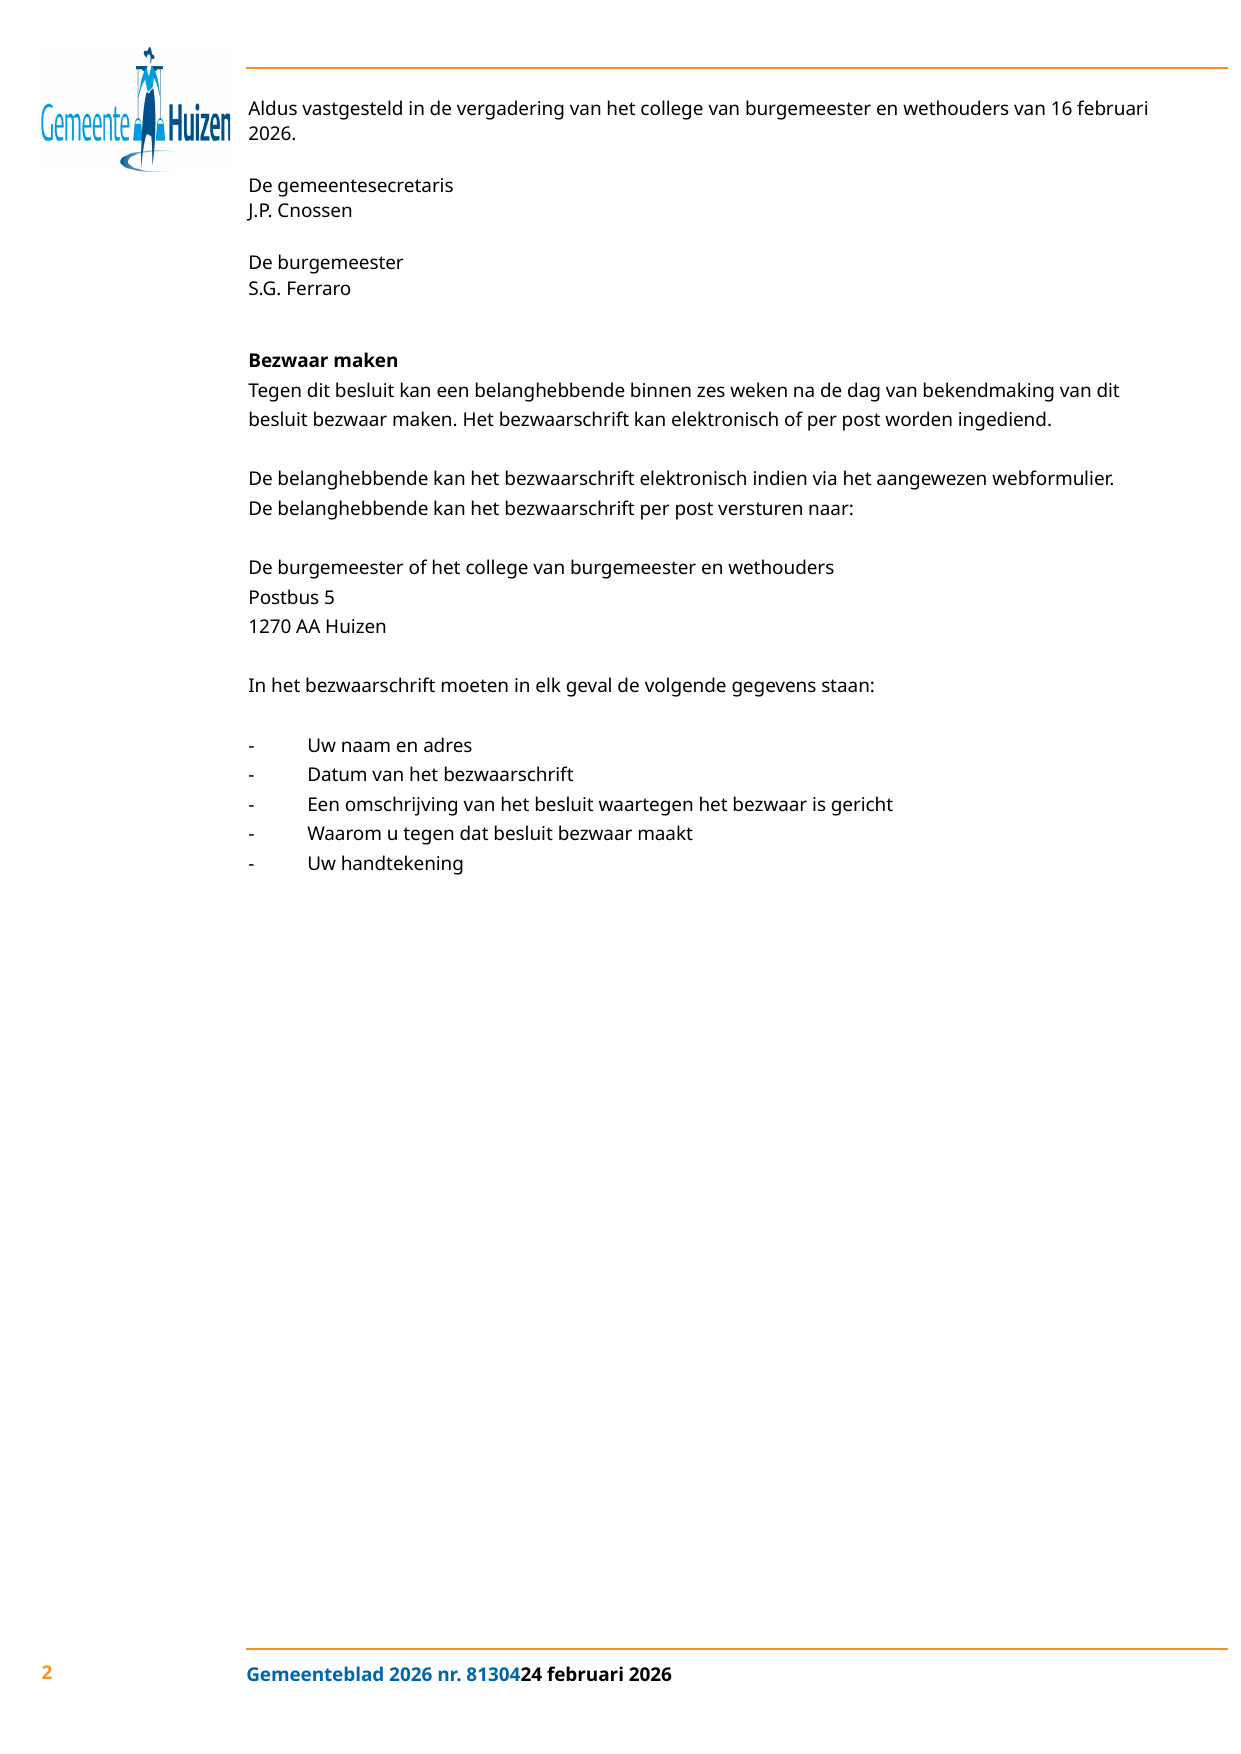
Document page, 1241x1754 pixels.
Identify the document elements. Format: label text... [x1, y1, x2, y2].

text De burgemeester of het college van burgemeester en wethouders [248, 554, 1152, 580]
picture [41, 47, 231, 172]
list Uw handtekening [248, 850, 1152, 876]
text Tegen dit besluit kan een belanghebbende binnen zes weken na de dag van bekendmaking van dit besluit bezwaar maken. Het bezwaarschrift kan elektronisch of per post worden ingediend. [248, 377, 1152, 432]
list Datum van het bezwaarschrift [248, 761, 1152, 787]
text 1270 AA Huizen [248, 613, 1152, 639]
text De gemeentesecretaris [248, 172, 1152, 198]
text De burgemeester [248, 249, 1152, 275]
text Bezwaar maken [248, 347, 1152, 373]
text J.P. Cnossen [248, 198, 1152, 223]
text De belanghebbende kan het bezwaarschrift per post versturen naar: [248, 495, 1152, 521]
text Aldus vastgesteld in de vergadering van het college van burgemeester en wethouders van 16 februari 2026. [248, 95, 1152, 146]
text S.G. Ferraro [248, 275, 1152, 301]
text Postbus 5 [248, 584, 1152, 609]
text De belanghebbende kan het bezwaarschrift elektronisch indien via het aangewezen webformulier. [248, 466, 1152, 491]
list Waarom u tegen dat besluit bezwaar maakt [248, 821, 1152, 846]
list Uw naam en adres [248, 732, 1152, 757]
list Een omschrijving van het besluit waartegen het bezwaar is gericht [248, 791, 1152, 817]
text In het bezwaarschrift moeten in elk geval de volgende gegevens staan: [248, 673, 1152, 698]
